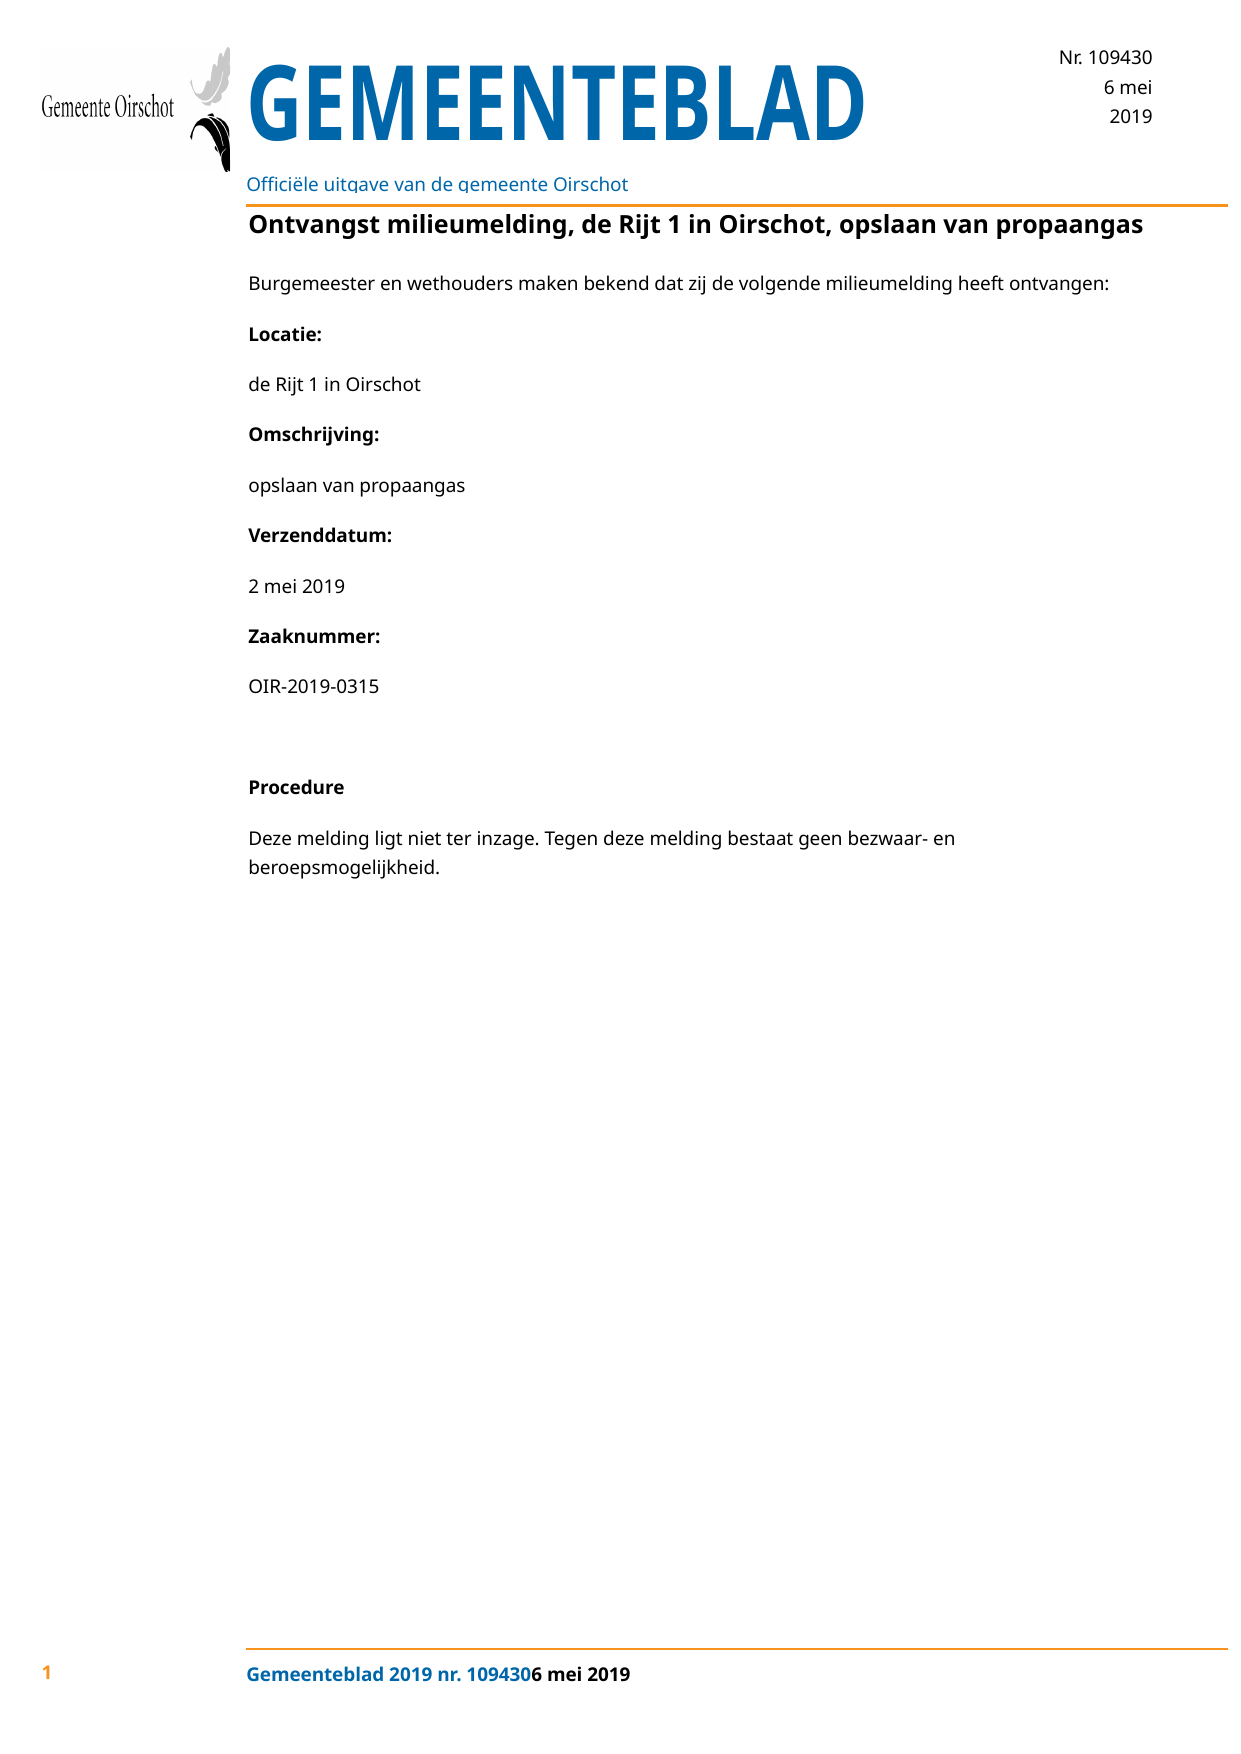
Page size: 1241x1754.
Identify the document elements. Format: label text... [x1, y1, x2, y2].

text OIR-2019-0315 [248, 674, 1152, 699]
text Procedure [248, 774, 1152, 800]
text Verzenddatum: [248, 522, 1152, 548]
text Locatie: [248, 321, 1152, 346]
text opslaan van propaangas [248, 472, 1152, 498]
text Deze melding ligt niet ter inzage. Tegen deze melding bestaat geen bezwaar- en beroepsmogelijkheid. [248, 825, 1152, 880]
text Ontvangst milieumelding, de Rijt 1 in Oirschot, opslaan van propaangas [248, 207, 1152, 241]
text de Rijt 1 in Oirschot [248, 371, 1152, 397]
text 2 mei 2019 [248, 573, 1152, 598]
picture [41, 47, 231, 172]
text Zaaknummer: [248, 623, 1152, 649]
text Omschrijving: [248, 422, 1152, 447]
text Burgemeester en wethouders maken bekend dat zij de volgende milieumelding heeft ontvangen: [248, 270, 1152, 296]
